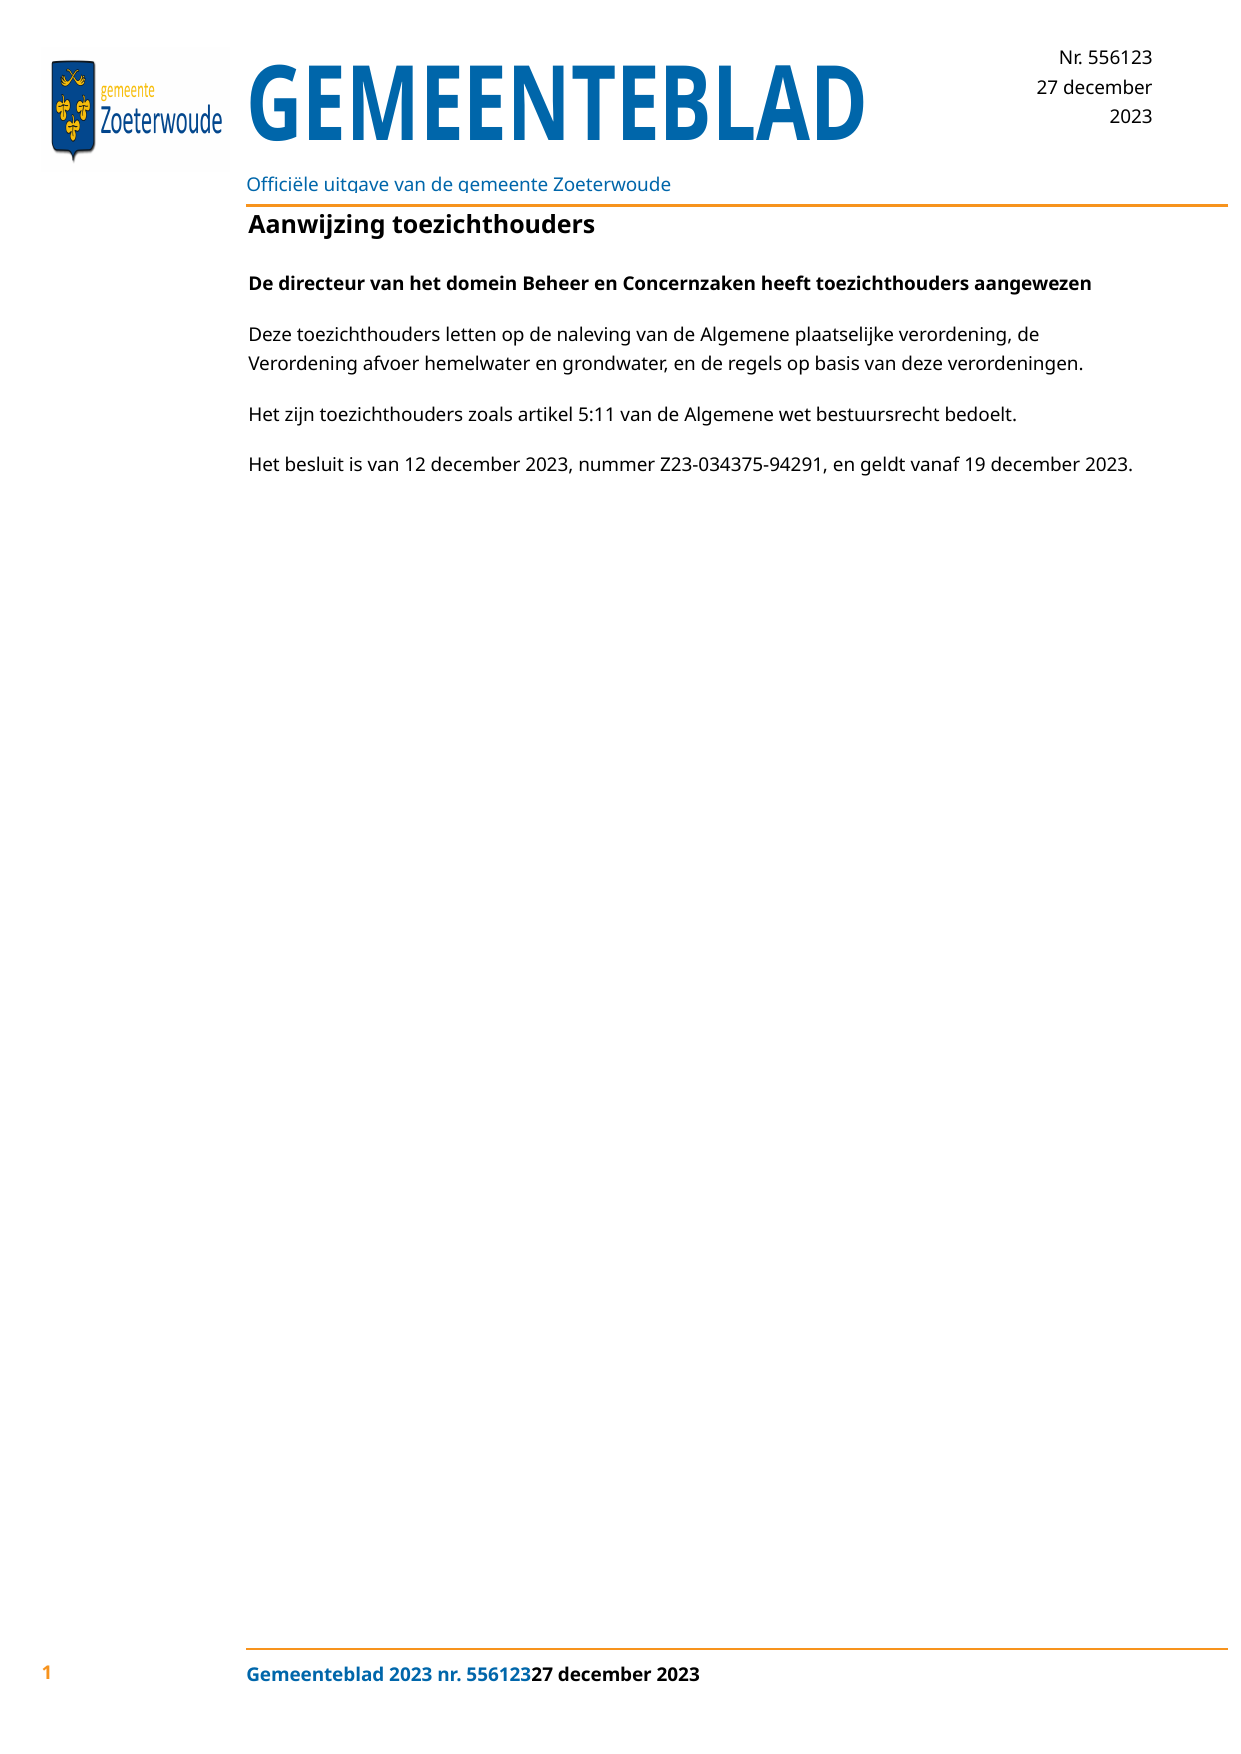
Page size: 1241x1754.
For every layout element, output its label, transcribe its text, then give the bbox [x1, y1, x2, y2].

text Het zijn toezichthouders zoals artikel 5:11 van de Algemene wet bestuursrecht bedoelt. [248, 401, 1152, 426]
text De directeur van het domein Beheer en Concernzaken heeft toezichthouders aangewezen [248, 270, 1152, 296]
text Het besluit is van 12 december 2023, nummer Z23-034375-94291, en geldt vanaf 19 december 2023. [248, 451, 1152, 477]
picture [41, 47, 231, 172]
text Aanwijzing toezichthouders [248, 207, 1152, 241]
text Deze toezichthouders letten op de naleving van de Algemene plaatselijke verordening, de Verordening afvoer hemelwater en grondwater, en de regels op basis van deze verordeningen. [248, 321, 1152, 376]
